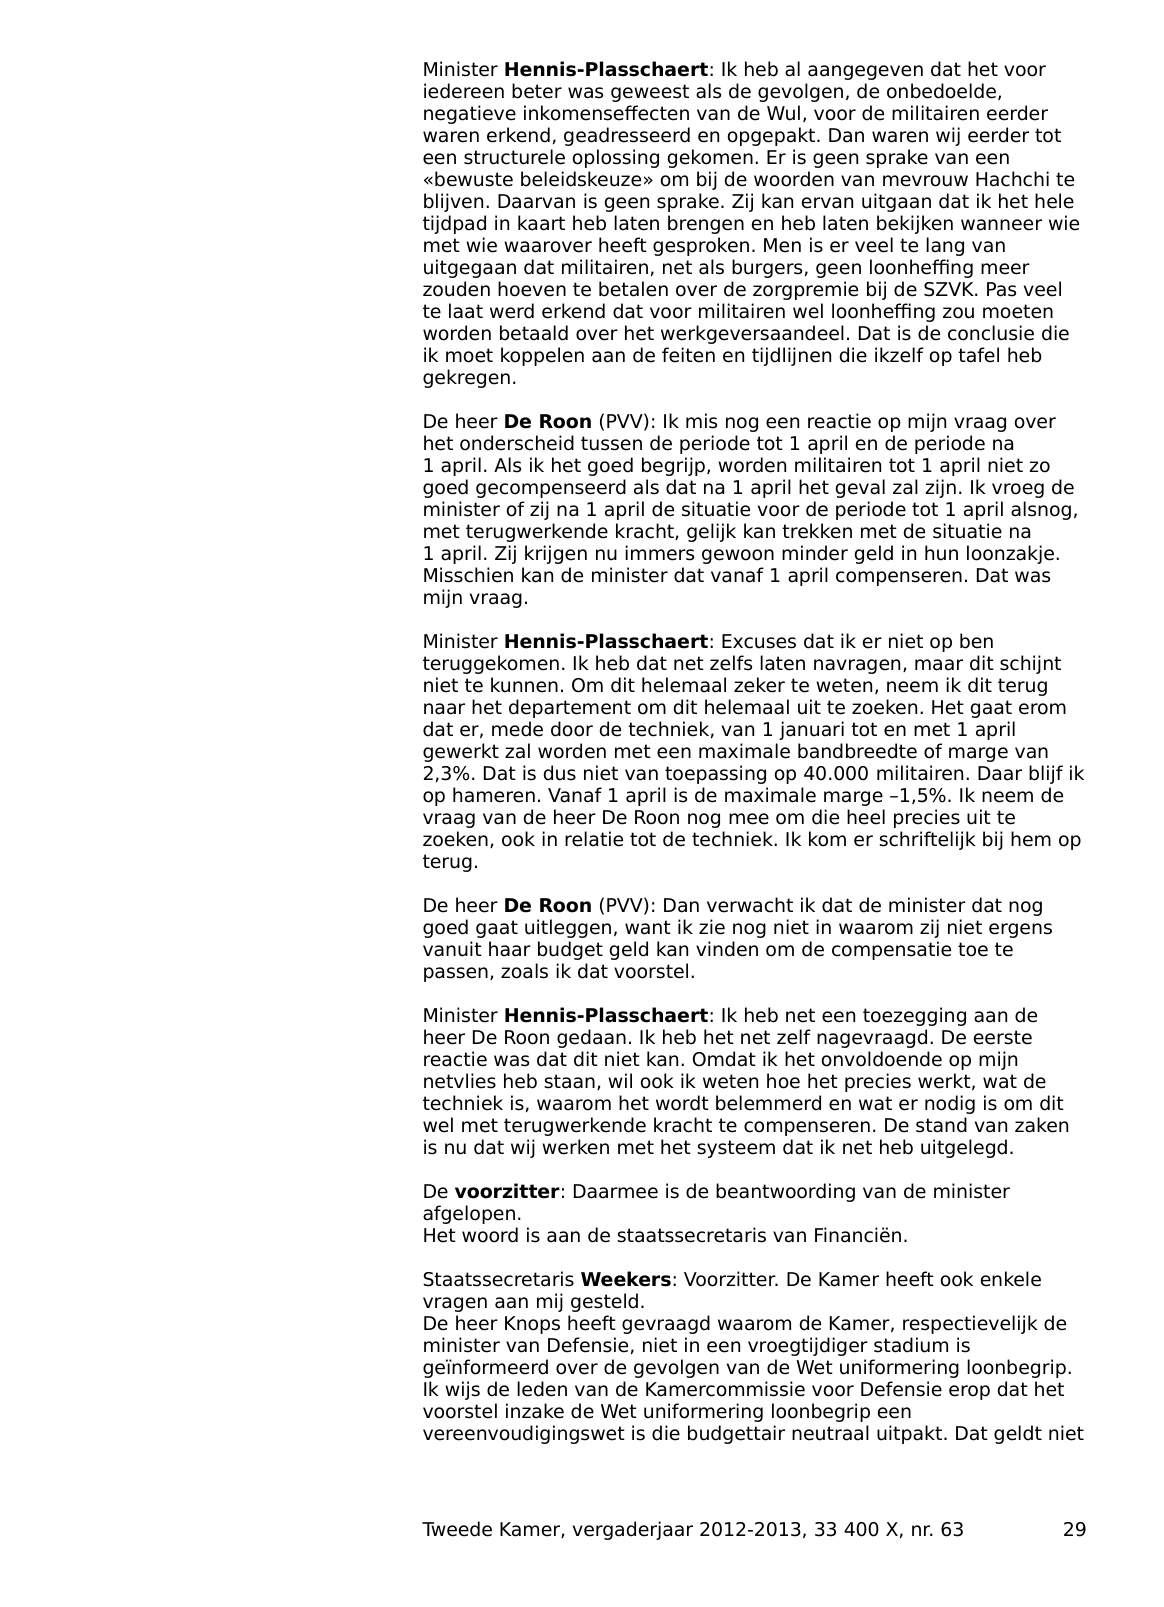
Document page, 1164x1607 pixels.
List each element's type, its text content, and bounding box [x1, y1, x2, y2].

text De heer Knops heeft gevraagd waarom de Kamer, respectievelijk de minister van Defensie, niet in een vroegtijdiger stadium is geïnformeerd over de gevolgen van de Wet uniformering loonbegrip. Ik wijs de leden van de Kamercommissie voor Defensie erop dat het voorstel inzake de Wet uniformering loonbegrip een vereenvoudigingswet is die budgettair neutraal uitpakt. Dat geldt niet [422, 1313, 1087, 1445]
text Minister Hennis-Plasschaert: Ik heb al aangegeven dat het voor iedereen beter was geweest als de gevolgen, de onbedoelde, negatieve inkomenseffecten van de Wul, voor de militairen eerder waren erkend, geadresseerd en opgepakt. Dan waren wij eerder tot een structurele oplossing gekomen. Er is geen sprake van een «bewuste beleidskeuze» om bij de woorden van mevrouw Hachchi te blijven. Daarvan is geen sprake. Zij kan ervan uitgaan dat ik het hele tijdpad in kaart heb laten brengen en heb laten bekijken wanneer wie met wie waarover heeft gesproken. Men is er veel te lang van uitgegaan dat militairen, net als burgers, geen loonheffing meer zouden hoeven te betalen over de zorgpremie bij de SZVK. Pas veel te laat werd erkend dat voor militairen wel loonheffing zou moeten worden betaald over het werkgeversaandeel. Dat is de conclusie die ik moet koppelen aan de feiten en tijdlijnen die ikzelf op tafel heb gekregen. [422, 59, 1087, 389]
text Staatssecretaris Weekers: Voorzitter. De Kamer heeft ook enkele vragen aan mij gesteld. [422, 1269, 1087, 1313]
text De heer De Roon (PVV): Ik mis nog een reactie op mijn vraag over het onderscheid tussen de periode tot 1 april en de periode na 1 april. Als ik het goed begrijp, worden militairen tot 1 april niet zo goed gecompenseerd als dat na 1 april het geval zal zijn. Ik vroeg de minister of zij na 1 april de situatie voor de periode tot 1 april alsnog, met terugwerkende kracht, gelijk kan trekken met de situatie na 1 april. Zij krijgen nu immers gewoon minder geld in hun loonzakje. Misschien kan de minister dat vanaf 1 april compenseren. Dat was mijn vraag. [422, 411, 1087, 609]
text De voorzitter: Daarmee is de beantwoording van de minister afgelopen. [422, 1181, 1087, 1225]
text Minister Hennis-Plasschaert: Excuses dat ik er niet op ben teruggekomen. Ik heb dat net zelfs laten navragen, maar dit schijnt niet te kunnen. Om dit helemaal zeker te weten, neem ik dit terug naar het departement om dit helemaal uit te zoeken. Het gaat erom dat er, mede door de techniek, van 1 januari tot en met 1 april gewerkt zal worden met een maximale bandbreedte of marge van 2,3%. Dat is dus niet van toepassing op 40.000 militairen. Daar blijf ik op hameren. Vanaf 1 april is de maximale marge –1,5%. Ik neem de vraag van de heer De Roon nog mee om die heel precies uit te zoeken, ook in relatie tot de techniek. Ik kom er schriftelijk bij hem op terug. [422, 631, 1087, 873]
text Minister Hennis-Plasschaert: Ik heb net een toezegging aan de heer De Roon gedaan. Ik heb het net zelf nagevraagd. De eerste reactie was dat dit niet kan. Omdat ik het onvoldoende op mijn netvlies heb staan, wil ook ik weten hoe het precies werkt, wat de techniek is, waarom het wordt belemmerd en wat er nodig is om dit wel met terugwerkende kracht te compenseren. De stand van zaken is nu dat wij werken met het systeem dat ik net heb uitgelegd. [422, 1005, 1087, 1159]
text Het woord is aan de staatssecretaris van Financiën. [422, 1225, 1087, 1247]
text De heer De Roon (PVV): Dan verwacht ik dat de minister dat nog goed gaat uitleggen, want ik zie nog niet in waarom zij niet ergens vanuit haar budget geld kan vinden om de compensatie toe te passen, zoals ik dat voorstel. [422, 895, 1087, 983]
